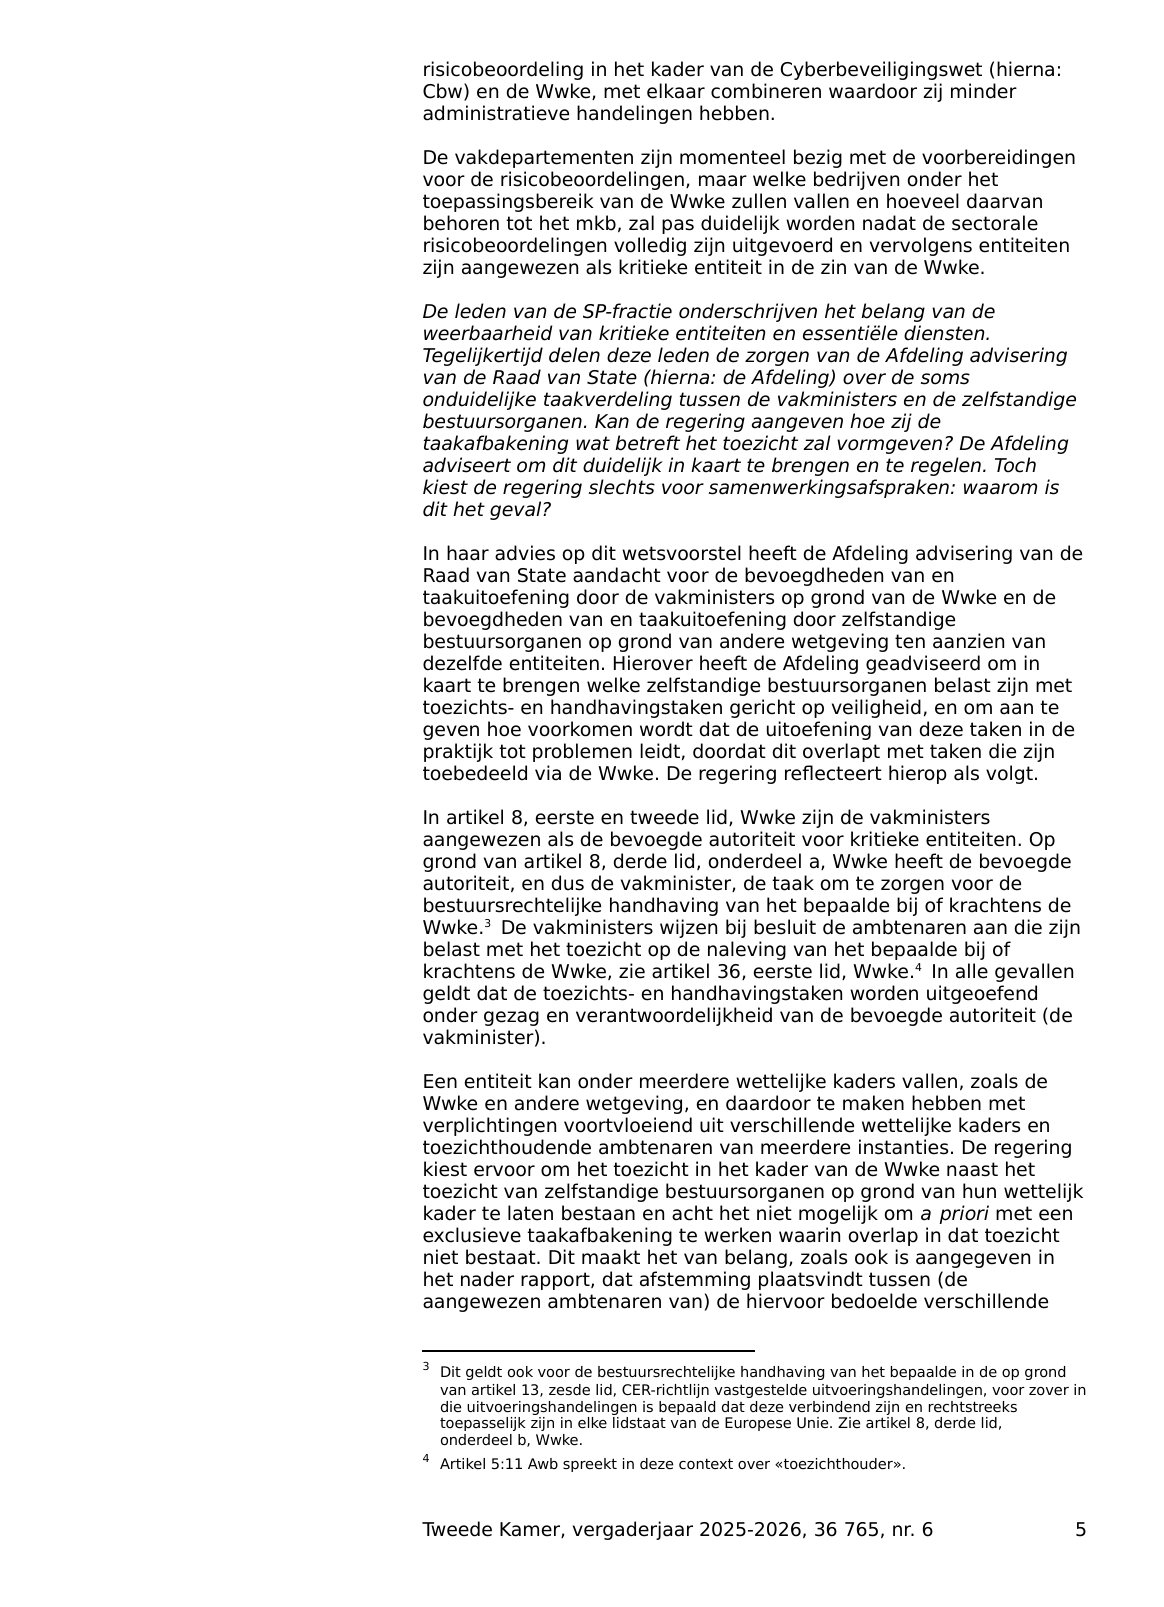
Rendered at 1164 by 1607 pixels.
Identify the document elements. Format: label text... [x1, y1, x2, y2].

text Artikel 5:11 Awb spreekt in deze context over «toezichthouder». [422, 1452, 1087, 1474]
text De leden van de SP-fractie onderschrijven het belang van de weerbaarheid van kritieke entiteiten en essentiële diensten. Tegelijkertijd delen deze leden de zorgen van de Afdeling advisering van de Raad van State (hierna: de Afdeling) over de soms onduidelijke taakverdeling tussen de vakministers en de zelfstandige bestuursorganen. Kan de regering aangeven hoe zij de taakafbakening wat betreft het toezicht zal vormgeven? De Afdeling adviseert om dit duidelijk in kaart te brengen en te regelen. Toch kiest de regering slechts voor samenwerkingsafspraken: waarom is dit het geval? [422, 301, 1087, 521]
text In artikel 8, eerste en tweede lid, Wwke zijn de vakministers aangewezen als de bevoegde autoriteit voor kritieke entiteiten. Op grond van artikel 8, derde lid, onderdeel a, Wwke heeft de bevoegde autoriteit, en dus de vakminister, de taak om te zorgen voor de bestuursrechtelijke handhaving van het bepaalde bij of krachtens de Wwke. De vakministers wijzen bij besluit de ambtenaren aan die zijn belast met het toezicht op de naleving van het bepaalde bij of krachtens de Wwke, zie artikel 36, eerste lid, Wwke. In alle gevallen geldt dat de toezichts- en handhavingstaken worden uitgeoefend onder gezag en verantwoordelijkheid van de bevoegde autoriteit (de vakminister). [422, 807, 1087, 1049]
text risicobeoordeling in het kader van de Cyberbeveiligingswet (hierna: Cbw) en de Wwke, met elkaar combineren waardoor zij minder administratieve handelingen hebben. [422, 59, 1087, 125]
text De vakdepartementen zijn momenteel bezig met de voorbereidingen voor de risicobeoordelingen, maar welke bedrijven onder het toepassingsbereik van de Wwke zullen vallen en hoeveel daarvan behoren tot het mkb, zal pas duidelijk worden nadat de sectorale risicobeoordelingen volledig zijn uitgevoerd en vervolgens entiteiten zijn aangewezen als kritieke entiteit in de zin van de Wwke. [422, 147, 1087, 279]
text Een entiteit kan onder meerdere wettelijke kaders vallen, zoals de Wwke en andere wetgeving, en daardoor te maken hebben met verplichtingen voortvloeiend uit verschillende wettelijke kaders en toezichthoudende ambtenaren van meerdere instanties. De regering kiest ervoor om het toezicht in het kader van de Wwke naast het toezicht van zelfstandige bestuursorganen op grond van hun wettelijk kader te laten bestaan en acht het niet mogelijk om a priori met een exclusieve taakafbakening te werken waarin overlap in dat toezicht niet bestaat. Dit maakt het van belang, zoals ook is aangegeven in het nader rapport, dat afstemming plaatsvindt tussen (de aangewezen ambtenaren van) de hiervoor bedoelde verschillende [422, 1071, 1087, 1313]
text Dit geldt ook voor de bestuursrechtelijke handhaving van het bepaalde in de op grond van artikel 13, zesde lid, CER-richtlijn vastgestelde uitvoeringshandelingen, voor zover in die uitvoeringshandelingen is bepaald dat deze verbindend zijn en rechtstreeks toepasselijk zijn in elke lidstaat van de Europese Unie. Zie artikel 8, derde lid, onderdeel b, Wwke. [422, 1360, 1087, 1449]
text In haar advies op dit wetsvoorstel heeft de Afdeling advisering van de Raad van State aandacht voor de bevoegdheden van en taakuitoefening door de vakministers op grond van de Wwke en de bevoegdheden van en taakuitoefening door zelfstandige bestuursorganen op grond van andere wetgeving ten aanzien van dezelfde entiteiten. Hierover heeft de Afdeling geadviseerd om in kaart te brengen welke zelfstandige bestuursorganen belast zijn met toezichts- en handhavingstaken gericht op veiligheid, en om aan te geven hoe voorkomen wordt dat de uitoefening van deze taken in de praktijk tot problemen leidt, doordat dit overlapt met taken die zijn toebedeeld via de Wwke. De regering reflecteert hierop als volgt. [422, 543, 1087, 785]
